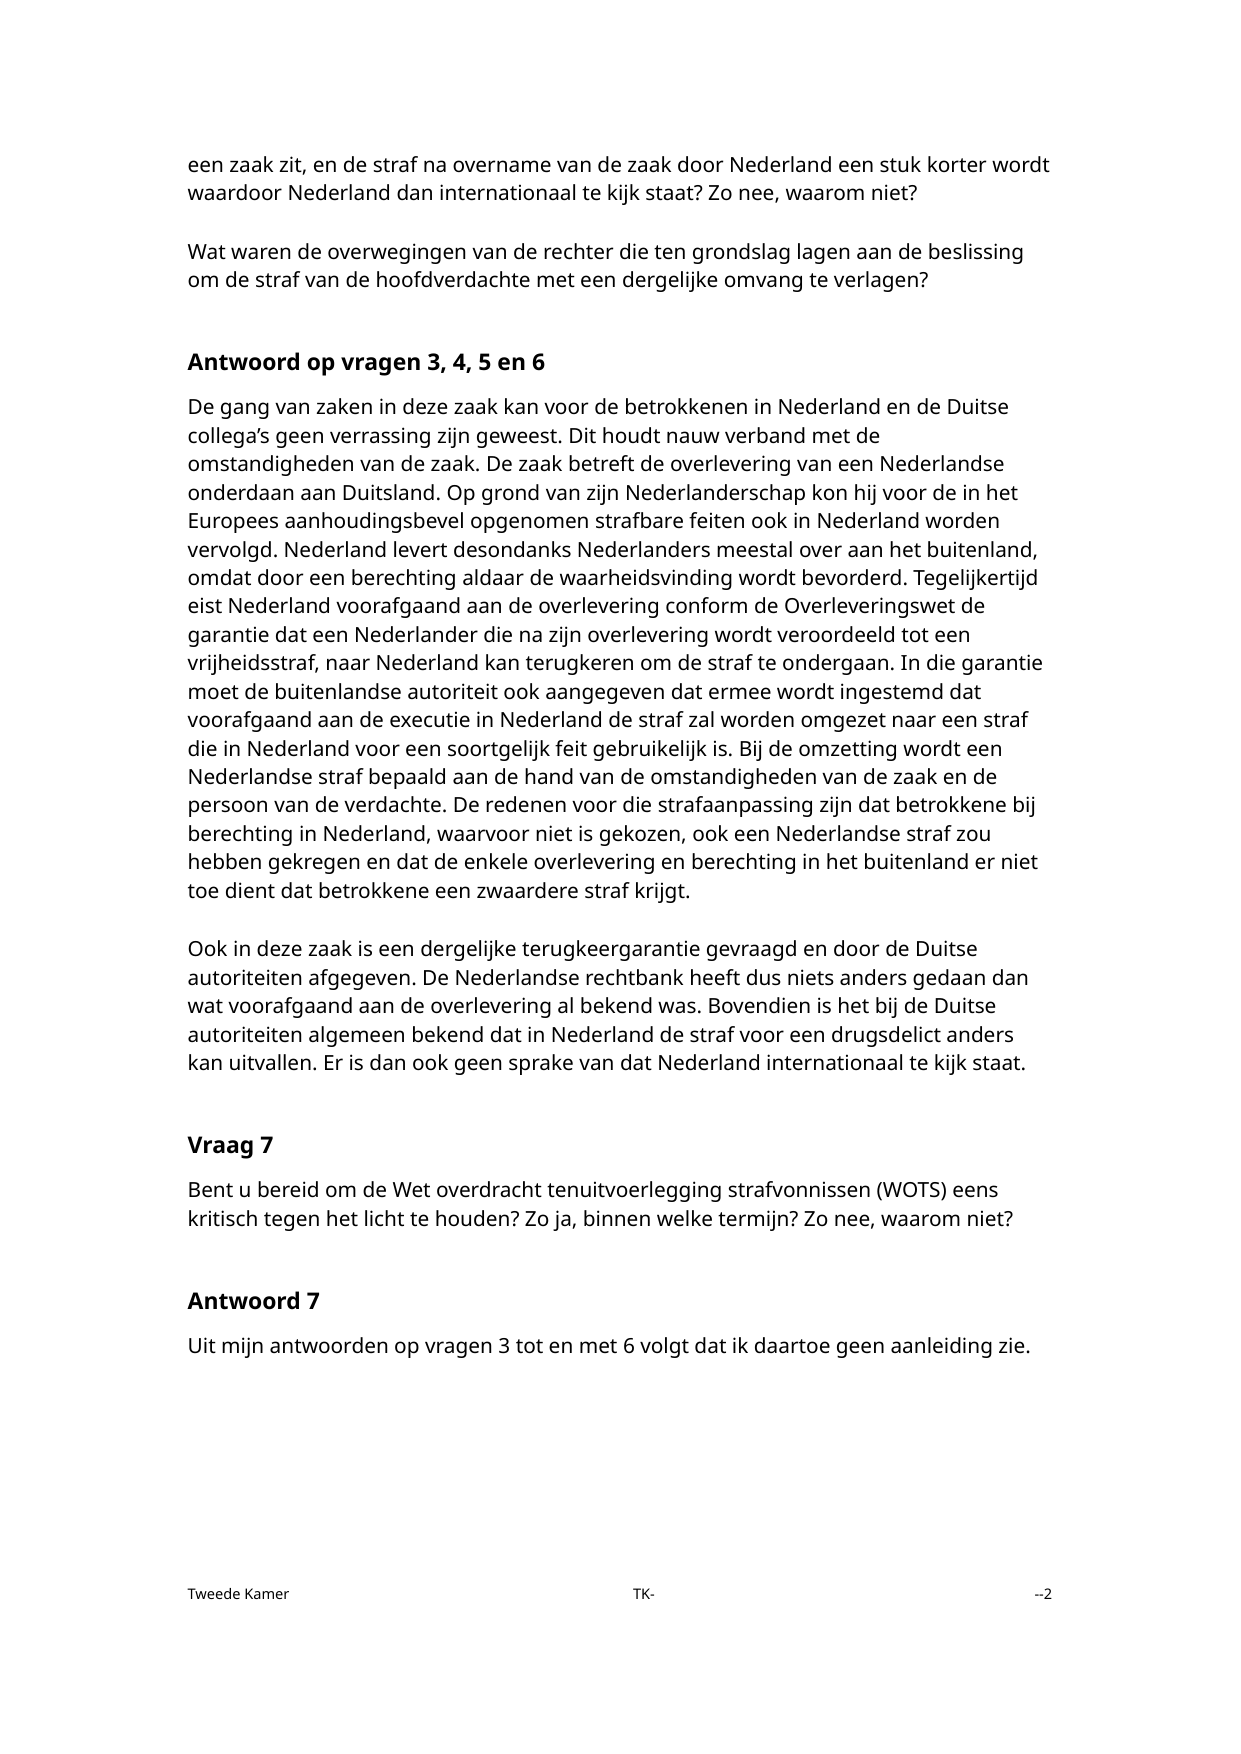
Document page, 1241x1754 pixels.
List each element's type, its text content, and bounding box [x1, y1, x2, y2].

text De gang van zaken in deze zaak kan voor de betrokkenen in Nederland en de Duitse collega’s geen verrassing zijn geweest. Dit houdt nauw verband met de omstandigheden van de zaak. De zaak betreft de overlevering van een Nederlandse onderdaan aan Duitsland. Op grond van zijn Nederlanderschap kon hij voor de in het Europees aanhoudingsbevel opgenomen strafbare feiten ook in Nederland worden vervolgd. Nederland levert desondanks Nederlanders meestal over aan het buitenland, omdat door een berechting aldaar de waarheidsvinding wordt bevorderd. Tegelijkertijd eist Nederland voorafgaand aan de overlevering conform de Overleveringswet de garantie dat een Nederlander die na zijn overlevering wordt veroordeeld tot een vrijheidsstraf, naar Nederland kan terugkeren om de straf te ondergaan. In die garantie moet de buitenlandse autoriteit ook aangegeven dat ermee wordt ingestemd dat voorafgaand aan de executie in Nederland de straf zal worden omgezet naar een straf die in Nederland voor een soortgelijk feit gebruikelijk is. Bij de omzetting wordt een Nederlandse straf bepaald aan de hand van de omstandigheden van de zaak en de persoon van de verdachte. De redenen voor die strafaanpassing zijn dat betrokkene bij berechting in Nederland, waarvoor niet is gekozen, ook een Nederlandse straf zou hebben gekregen en dat de enkele overlevering en berechting in het buitenland er niet toe dient dat betrokkene een zwaardere straf krijgt. [187, 392, 1053, 904]
text Uit mijn antwoorden op vragen 3 tot en met 6 volgt dat ik daartoe geen aanleiding zie. [187, 1331, 1053, 1359]
subtitle Vraag 7 [187, 1129, 1053, 1160]
text Ook in deze zaak is een dergelijke terugkeergarantie gevraagd en door de Duitse autoriteiten afgegeven. De Nederlandse rechtbank heeft dus niets anders gedaan dan wat voorafgaand aan de overlevering al bekend was. Bovendien is het bij de Duitse autoriteiten algemeen bekend dat in Nederland de straf voor een drugsdelict anders kan uitvallen. Er is dan ook geen sprake van dat Nederland internationaal te kijk staat. [187, 934, 1053, 1077]
subtitle Antwoord op vragen 3, 4, 5 en 6 [187, 346, 1053, 377]
subtitle Antwoord 7 [187, 1285, 1053, 1316]
text Bent u bereid om de Wet overdracht tenuitvoerlegging strafvonnissen (WOTS) eens kritisch tegen het licht te houden? Zo ja, binnen welke termijn? Zo nee, waarom niet? [187, 1175, 1053, 1232]
text Wat waren de overwegingen van de rechter die ten grondslag lagen aan de beslissing om de straf van de hoofdverdachte met een dergelijke omvang te verlagen? [187, 237, 1053, 294]
text een zaak zit, en de straf na overname van de zaak door Nederland een stuk korter wordt waardoor Nederland dan internationaal te kijk staat? Zo nee, waarom niet? [187, 150, 1053, 207]
